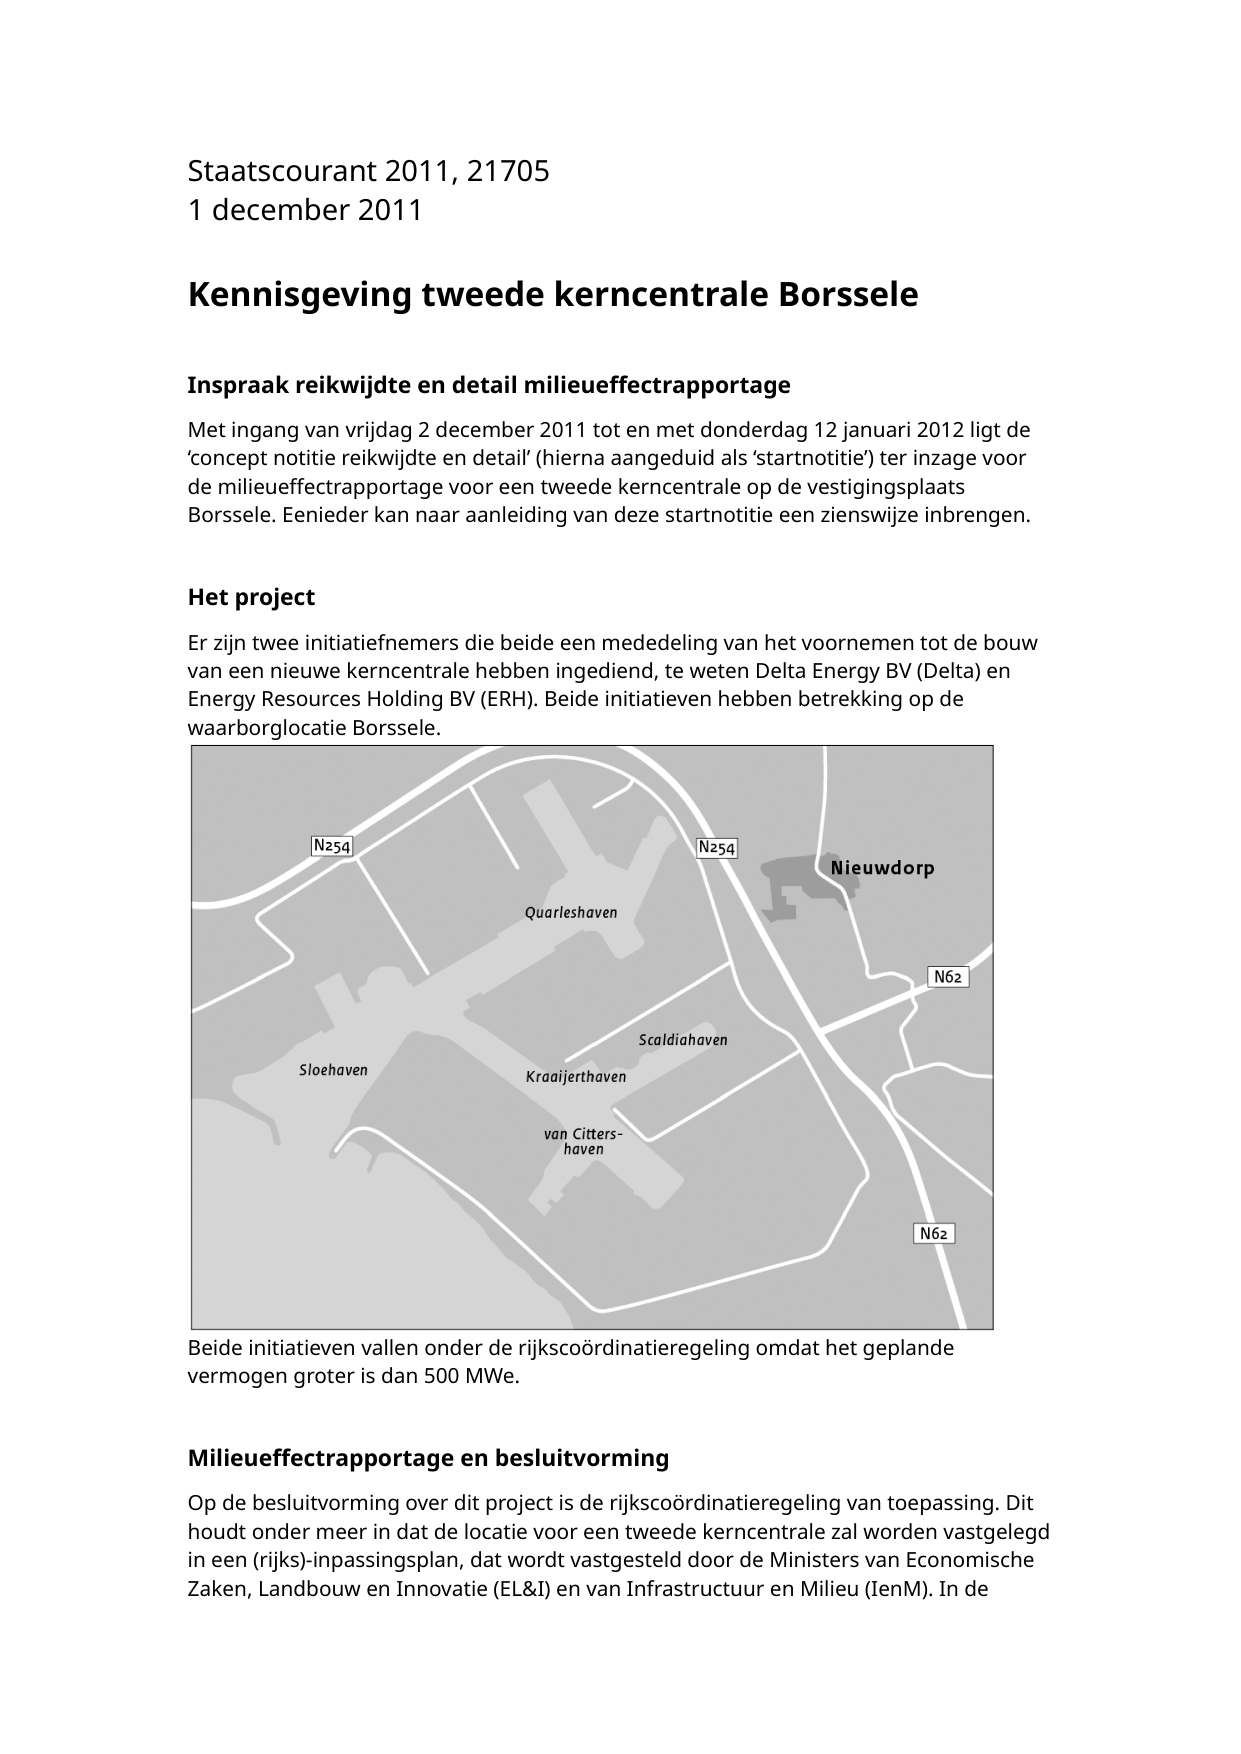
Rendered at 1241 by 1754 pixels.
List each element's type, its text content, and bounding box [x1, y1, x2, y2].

subtitle Kennisgeving tweede kerncentrale Borssele [187, 271, 1053, 316]
text 1 december 2011 [187, 190, 1053, 229]
text Er zijn twee initiatiefnemers die beide een mededeling van het voornemen tot de bouw van een nieuwe kerncentrale hebben ingediend, te weten Delta Energy BV (Delta) en Energy Resources Holding BV (ERH). Beide initiatieven hebben betrekking op de waarborglocatie Borssele. [187, 628, 1053, 741]
subtitle Milieueffectrapportage en besluitvorming [187, 1442, 1053, 1473]
text Met ingang van vrijdag 2 december 2011 tot en met donderdag 12 januari 2012 ligt de ‘concept notitie reikwijdte en detail’ (hierna aangeduid als ‘startnotitie’) ter inzage voor de milieueffectrapportage voor een tweede kerncentrale op de vestigingsplaats Borssele. Eenieder kan naar aanleiding van deze startnotitie een zienswijze inbrengen. [187, 415, 1053, 529]
subtitle Het project [187, 581, 1053, 613]
subtitle Inspraak reikwijdte en detail milieueffectrapportage [187, 369, 1053, 400]
text Beide initiatieven vallen onder de rijkscoördinatieregeling omdat het geplande vermogen groter is dan 500 MWe. [187, 741, 1053, 1390]
text Op de besluitvorming over dit project is de rijkscoördinatieregeling van toepassing. Dit houdt onder meer in dat de locatie voor een tweede kerncentrale zal worden vastgelegd in een (rijks)-inpassingsplan, dat wordt vastgesteld door de Ministers van Economische Zaken, Landbouw en Innovatie (EL&I) en van Infrastructuur en Milieu (IenM). In de [187, 1488, 1053, 1602]
picture [187, 741, 999, 1333]
text Staatscourant 2011, 21705 [187, 150, 1053, 190]
